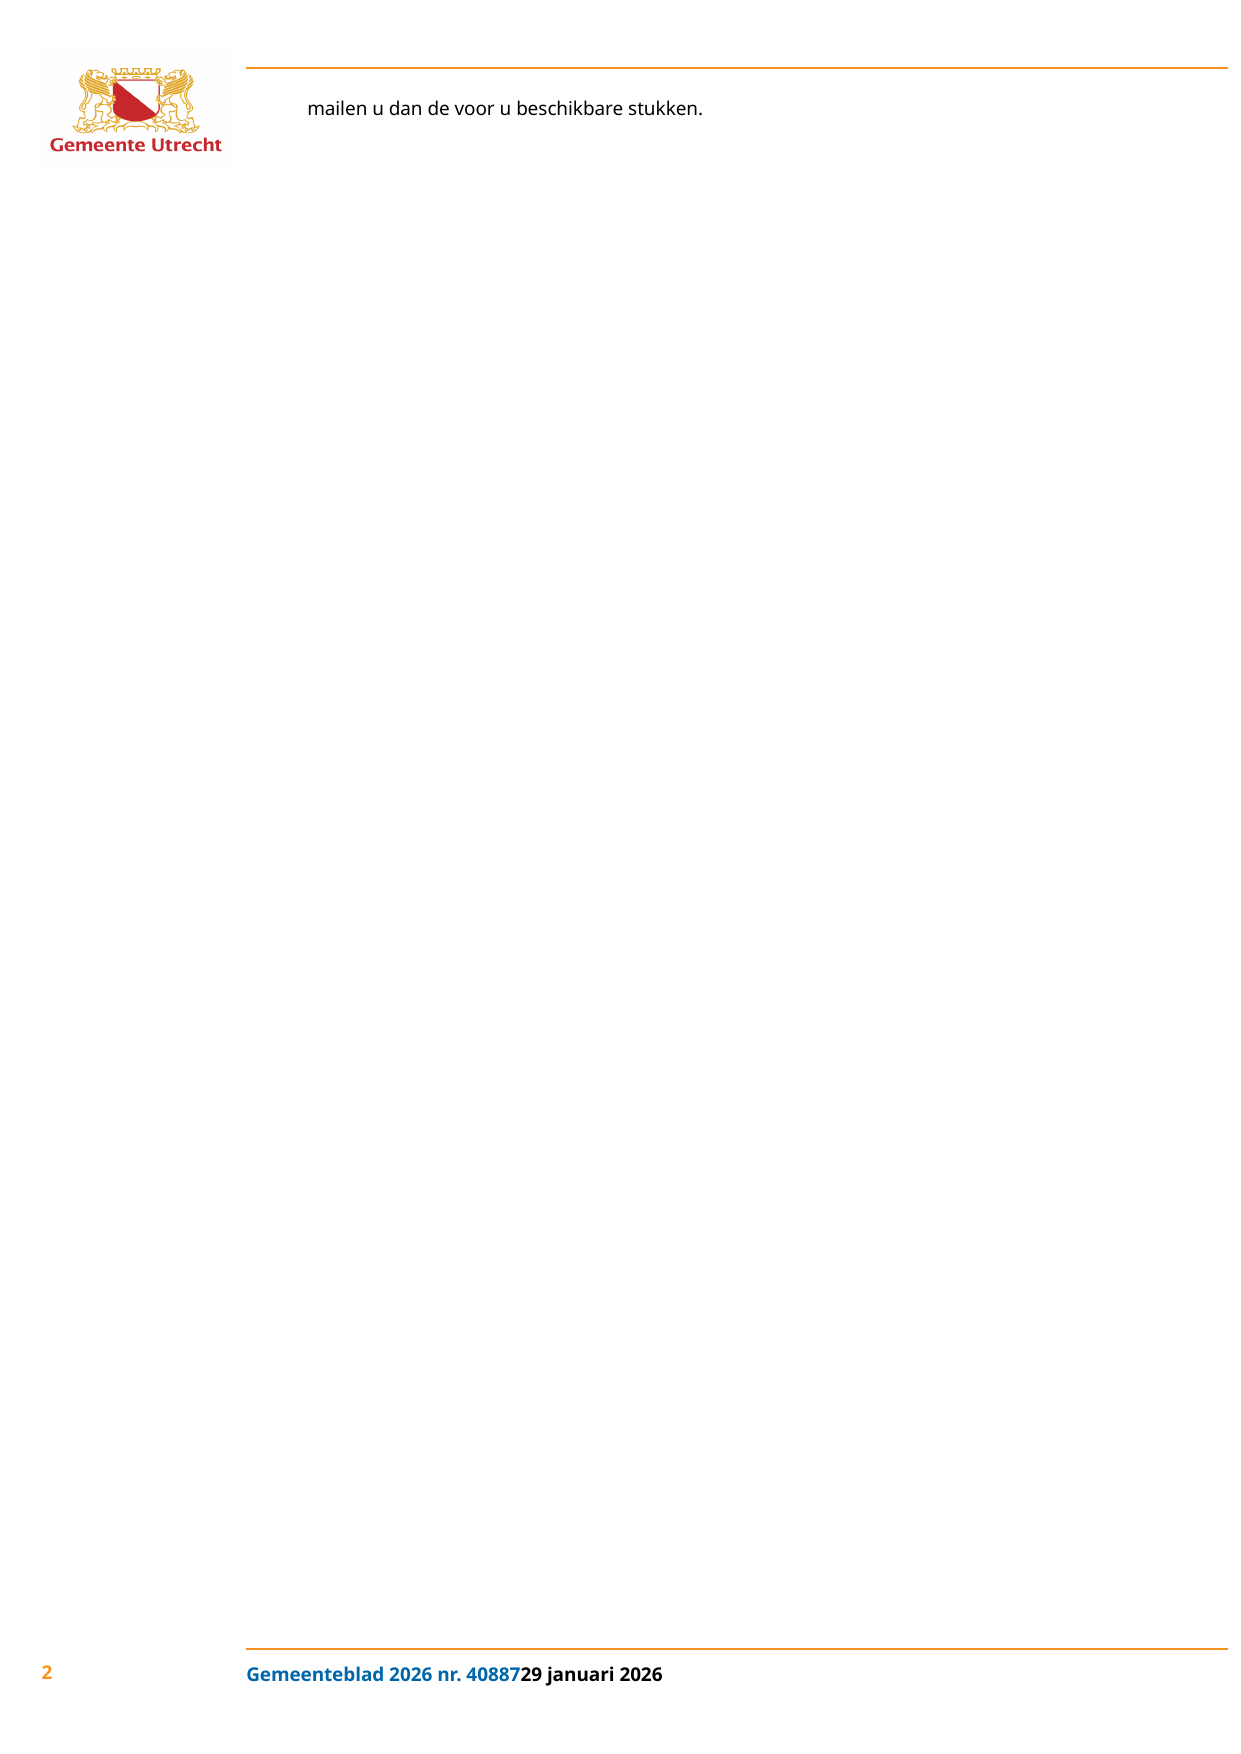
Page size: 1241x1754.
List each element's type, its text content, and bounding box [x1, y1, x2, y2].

picture [41, 47, 231, 172]
list mailen u dan de voor u beschikbare stukken. [248, 95, 1152, 121]
